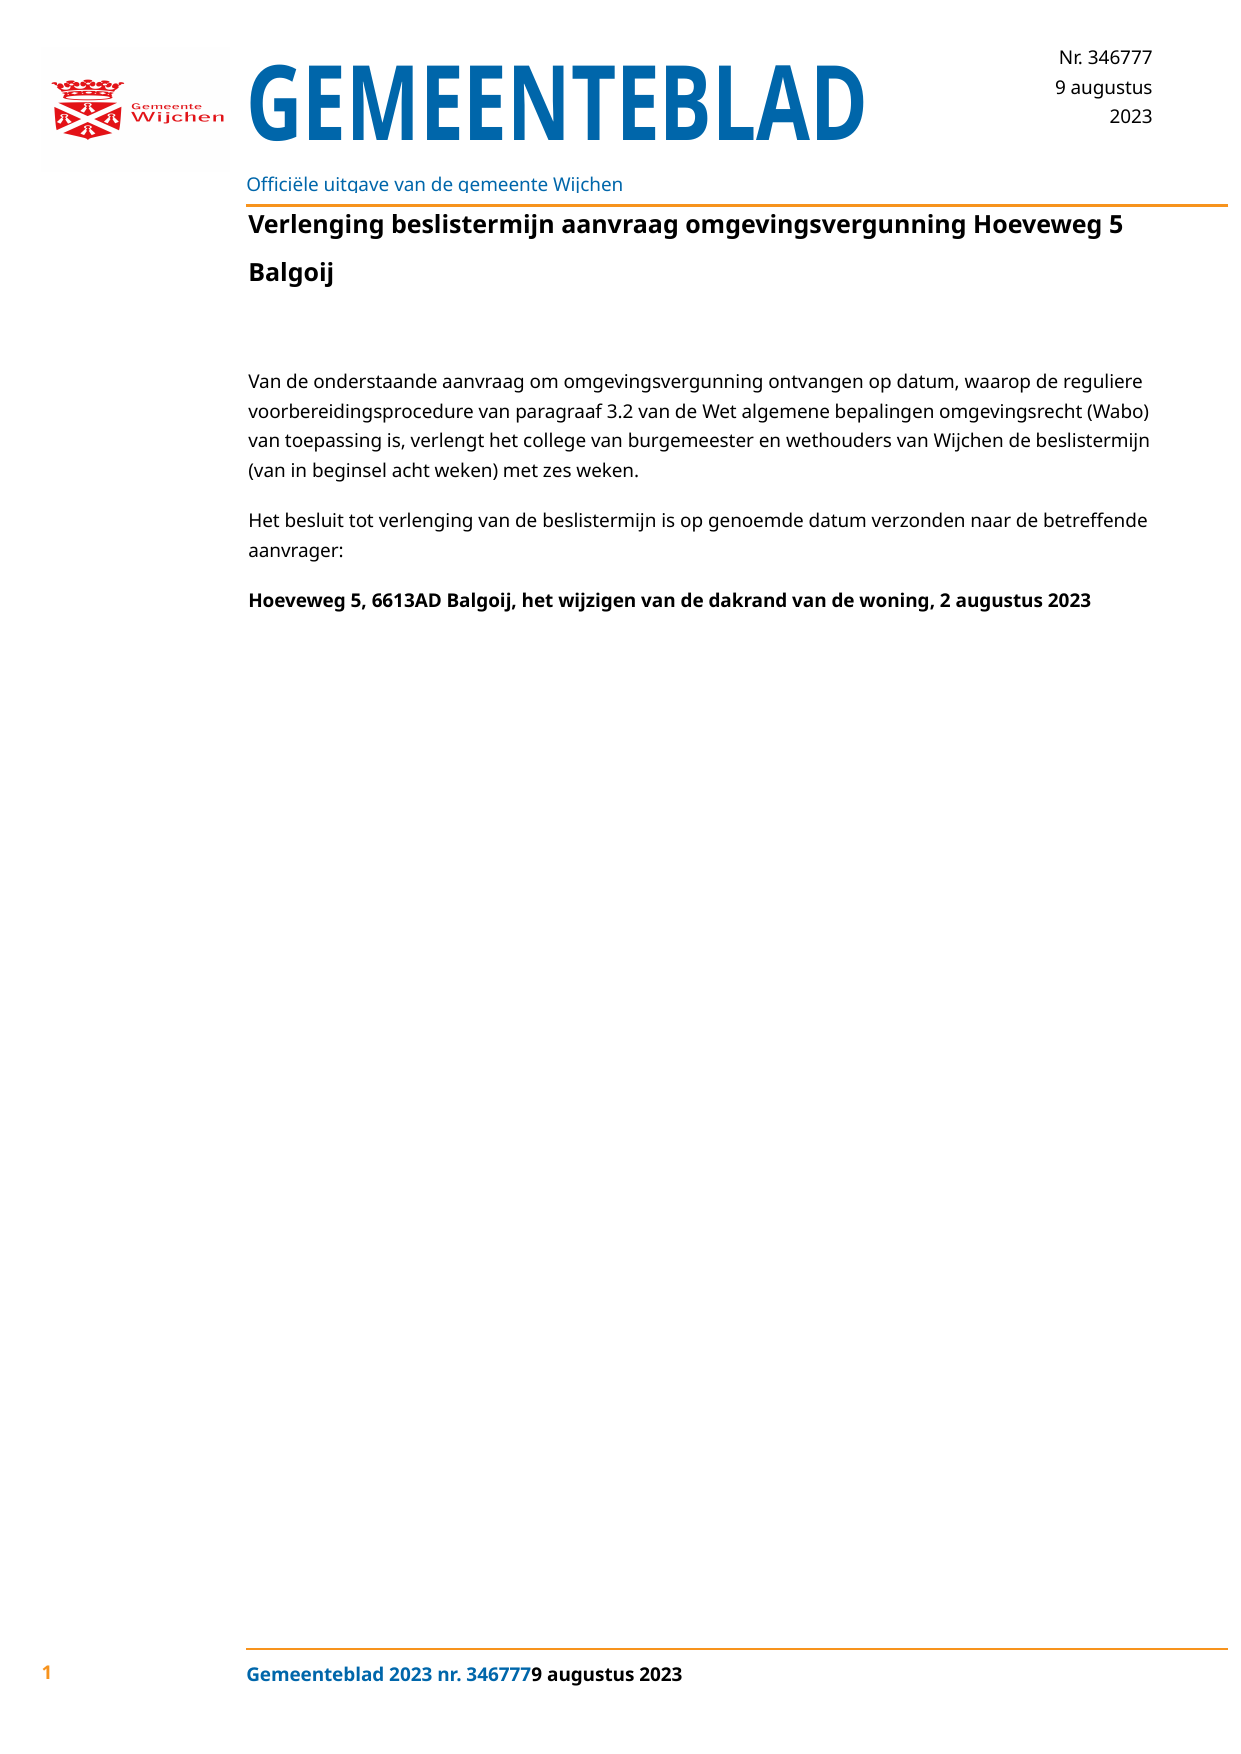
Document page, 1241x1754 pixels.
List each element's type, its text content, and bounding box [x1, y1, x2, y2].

text Hoeveweg 5, 6613AD Balgoij, het wijzigen van de dakrand van de woning, 2 augustus 2023 [248, 587, 1152, 613]
picture [41, 47, 231, 172]
text Het besluit tot verlenging van de beslistermijn is op genoemde datum verzonden naar de betreffende aanvrager: [248, 507, 1152, 563]
text Verlenging beslistermijn aanvraag omgevingsvergunning Hoeveweg 5 Balgoij [248, 207, 1152, 288]
text Van de onderstaande aanvraag om omgevingsvergunning ontvangen op datum, waarop de reguliere voorbereidingsprocedure van paragraaf 3.2 van de Wet algemene bepalingen omgevingsrecht (Wabo) van toepassing is, verlengt het college van burgemeester en wethouders van Wijchen de beslistermijn (van in beginsel acht weken) met zes weken. [248, 368, 1152, 483]
